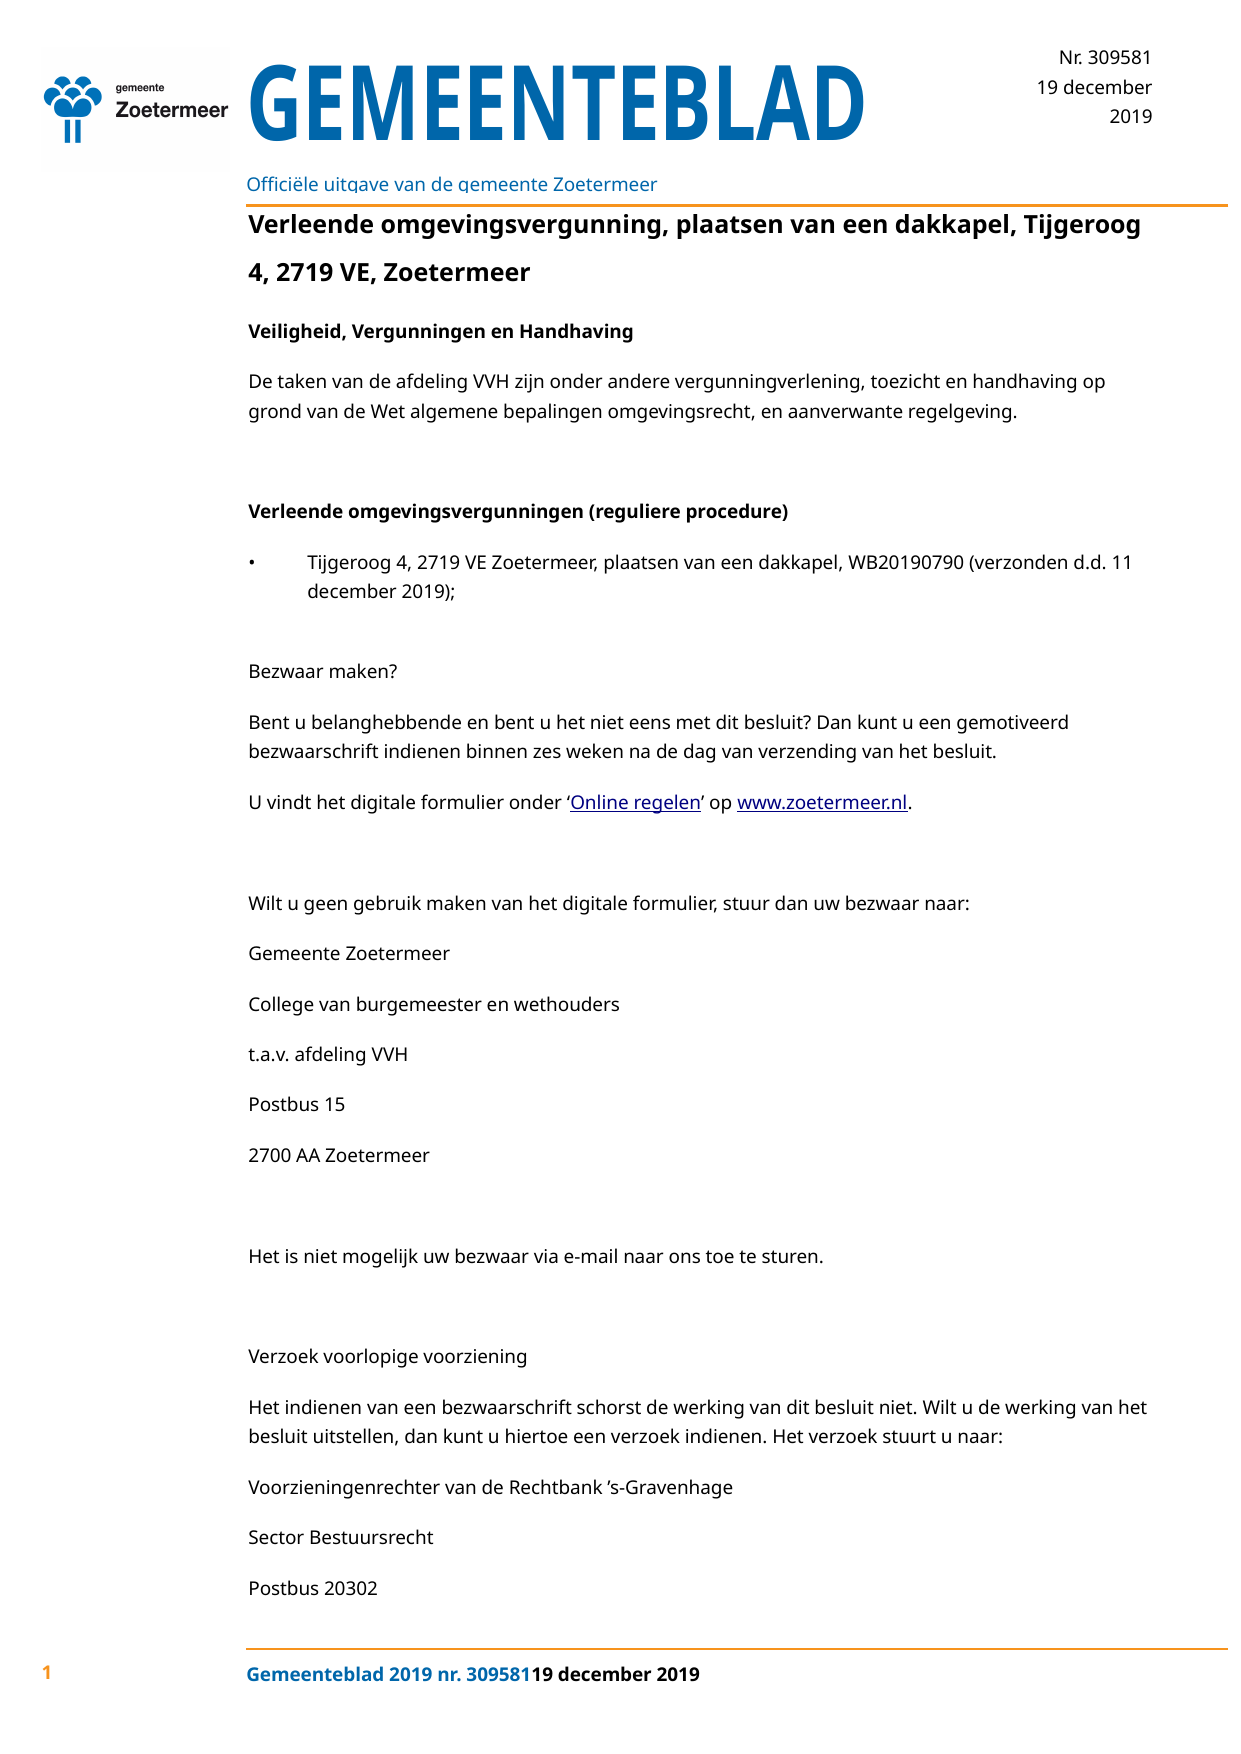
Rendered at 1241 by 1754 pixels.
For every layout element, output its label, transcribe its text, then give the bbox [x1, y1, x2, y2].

text Gemeente Zoetermeer [248, 940, 1152, 966]
text Postbus 20302 [248, 1575, 1152, 1601]
text Verzoek voorlopige voorziening [248, 1344, 1152, 1369]
text De taken van de afdeling VVH zijn onder andere vergunningverlening, toezicht en handhaving op grond van de Wet algemene bepalingen omgevingsrecht, en aanverwante regelgeving. [248, 368, 1152, 424]
list Tijgeroog 4, 2719 VE Zoetermeer, plaatsen van een dakkapel, WB20190790 (verzonden d.d. 11 december 2019); [248, 549, 1152, 604]
text Wilt u geen gebruik maken van het digitale formulier, stuur dan uw bezwaar naar: [248, 890, 1152, 916]
picture [41, 47, 231, 172]
text Het is niet mogelijk uw bezwaar via e-mail naar ons toe te sturen. [248, 1243, 1152, 1269]
text Veiligheid, Vergunningen en Handhaving [248, 318, 1152, 344]
text Verleende omgevingsvergunning, plaatsen van een dakkapel, Tijgeroog 4, 2719 VE, Zoetermeer [248, 207, 1152, 288]
text t.a.v. afdeling VVH [248, 1041, 1152, 1067]
text Bezwaar maken? [248, 659, 1152, 684]
text U vindt het digitale formulier onder ‘Online regelen’ op www.zoetermeer.nl. [248, 789, 1152, 815]
text Bent u belanghebbende en bent u het niet eens met dit besluit? Dan kunt u een gemotiveerd bezwaarschrift indienen binnen zes weken na de dag van verzending van het besluit. [248, 709, 1152, 764]
text Verleende omgevingsvergunningen (reguliere procedure) [248, 499, 1152, 524]
text 2700 AA Zoetermeer [248, 1142, 1152, 1168]
text College van burgemeester en wethouders [248, 991, 1152, 1017]
text Het indienen van een bezwaarschrift schorst de werking van dit besluit niet. Wilt u de werking van het besluit uitstellen, dan kunt u hiertoe een verzoek indienen. Het verzoek stuurt u naar: [248, 1394, 1152, 1449]
text Voorzieningenrechter van de Rechtbank ’s-Gravenhage [248, 1474, 1152, 1500]
text Postbus 15 [248, 1092, 1152, 1117]
text Sector Bestuursrecht [248, 1524, 1152, 1550]
